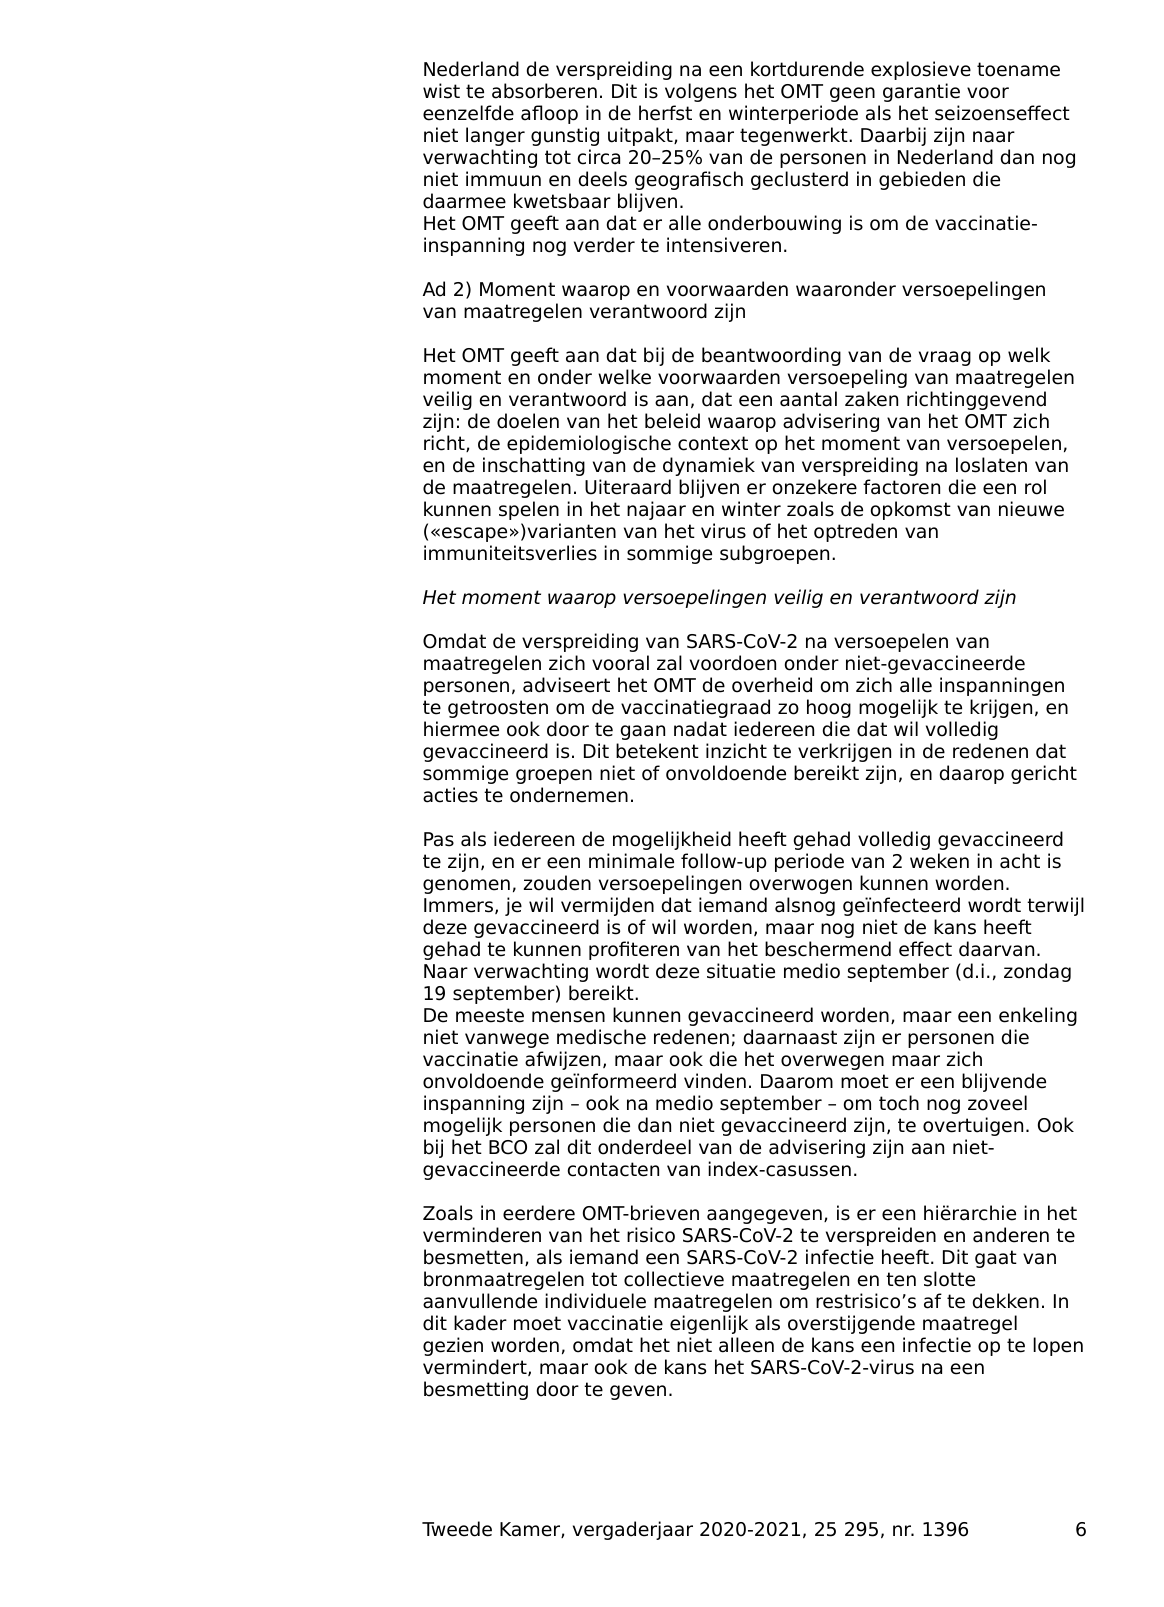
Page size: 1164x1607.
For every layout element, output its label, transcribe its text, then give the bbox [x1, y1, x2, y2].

text Zoals in eerdere OMT-brieven aangegeven, is er een hiërarchie in het verminderen van het risico SARS-CoV-2 te verspreiden en anderen te besmetten, als iemand een SARS-CoV-2 infectie heeft. Dit gaat van bronmaatregelen tot collectieve maatregelen en ten slotte aanvullende individuele maatregelen om restrisico’s af te dekken. In dit kader moet vaccinatie eigenlijk als overstijgende maatregel gezien worden, omdat het niet alleen de kans een infectie op te lopen vermindert, maar ook de kans het SARS-CoV-2-virus na een besmetting door te geven. [422, 1203, 1087, 1401]
text Nederland de verspreiding na een kortdurende explosieve toename wist te absorberen. Dit is volgens het OMT geen garantie voor eenzelfde afloop in de herfst en winterperiode als het seizoenseffect niet langer gunstig uitpakt, maar tegenwerkt. Daarbij zijn naar verwachting tot circa 20–25% van de personen in Nederland dan nog niet immuun en deels geografisch geclusterd in gebieden die daarmee kwetsbaar blijven. [422, 59, 1087, 213]
text Het OMT geeft aan dat bij de beantwoording van de vraag op welk moment en onder welke voorwaarden versoepeling van maatregelen veilig en verantwoord is aan, dat een aantal zaken richtinggevend zijn: de doelen van het beleid waarop advisering van het OMT zich richt, de epidemiologische context op het moment van versoepelen, en de inschatting van de dynamiek van verspreiding na loslaten van de maatregelen. Uiteraard blijven er onzekere factoren die een rol kunnen spelen in het najaar en winter zoals de opkomst van nieuwe («escape»)varianten van het virus of het optreden van immuniteitsverlies in sommige subgroepen. [422, 345, 1087, 565]
text Pas als iedereen de mogelijkheid heeft gehad volledig gevaccineerd te zijn, en er een minimale follow-up periode van 2 weken in acht is genomen, zouden versoepelingen overwogen kunnen worden. Immers, je wil vermijden dat iemand alsnog geïnfecteerd wordt terwijl deze gevaccineerd is of wil worden, maar nog niet de kans heeft gehad te kunnen profiteren van het beschermend effect daarvan. Naar verwachting wordt deze situatie medio september (d.i., zondag 19 september) bereikt. [422, 829, 1087, 1005]
text Het OMT geeft aan dat er alle onderbouwing is om de vaccinatie-inspanning nog verder te intensiveren. [422, 213, 1087, 257]
subtitle Ad 2) Moment waarop en voorwaarden waaronder versoepelingen van maatregelen verantwoord zijn [422, 279, 1087, 323]
subtitle Het moment waarop versoepelingen veilig en verantwoord zijn [422, 587, 1087, 609]
text De meeste mensen kunnen gevaccineerd worden, maar een enkeling niet vanwege medische redenen; daarnaast zijn er personen die vaccinatie afwijzen, maar ook die het overwegen maar zich onvoldoende geïnformeerd vinden. Daarom moet er een blijvende inspanning zijn – ook na medio september – om toch nog zoveel mogelijk personen die dan niet gevaccineerd zijn, te overtuigen. Ook bij het BCO zal dit onderdeel van de advisering zijn aan niet-gevaccineerde contacten van index-casussen. [422, 1005, 1087, 1181]
text Omdat de verspreiding van SARS-CoV-2 na versoepelen van maatregelen zich vooral zal voordoen onder niet-gevaccineerde personen, adviseert het OMT de overheid om zich alle inspanningen te getroosten om de vaccinatiegraad zo hoog mogelijk te krijgen, en hiermee ook door te gaan nadat iedereen die dat wil volledig gevaccineerd is. Dit betekent inzicht te verkrijgen in de redenen dat sommige groepen niet of onvoldoende bereikt zijn, en daarop gericht acties te ondernemen. [422, 631, 1087, 807]
